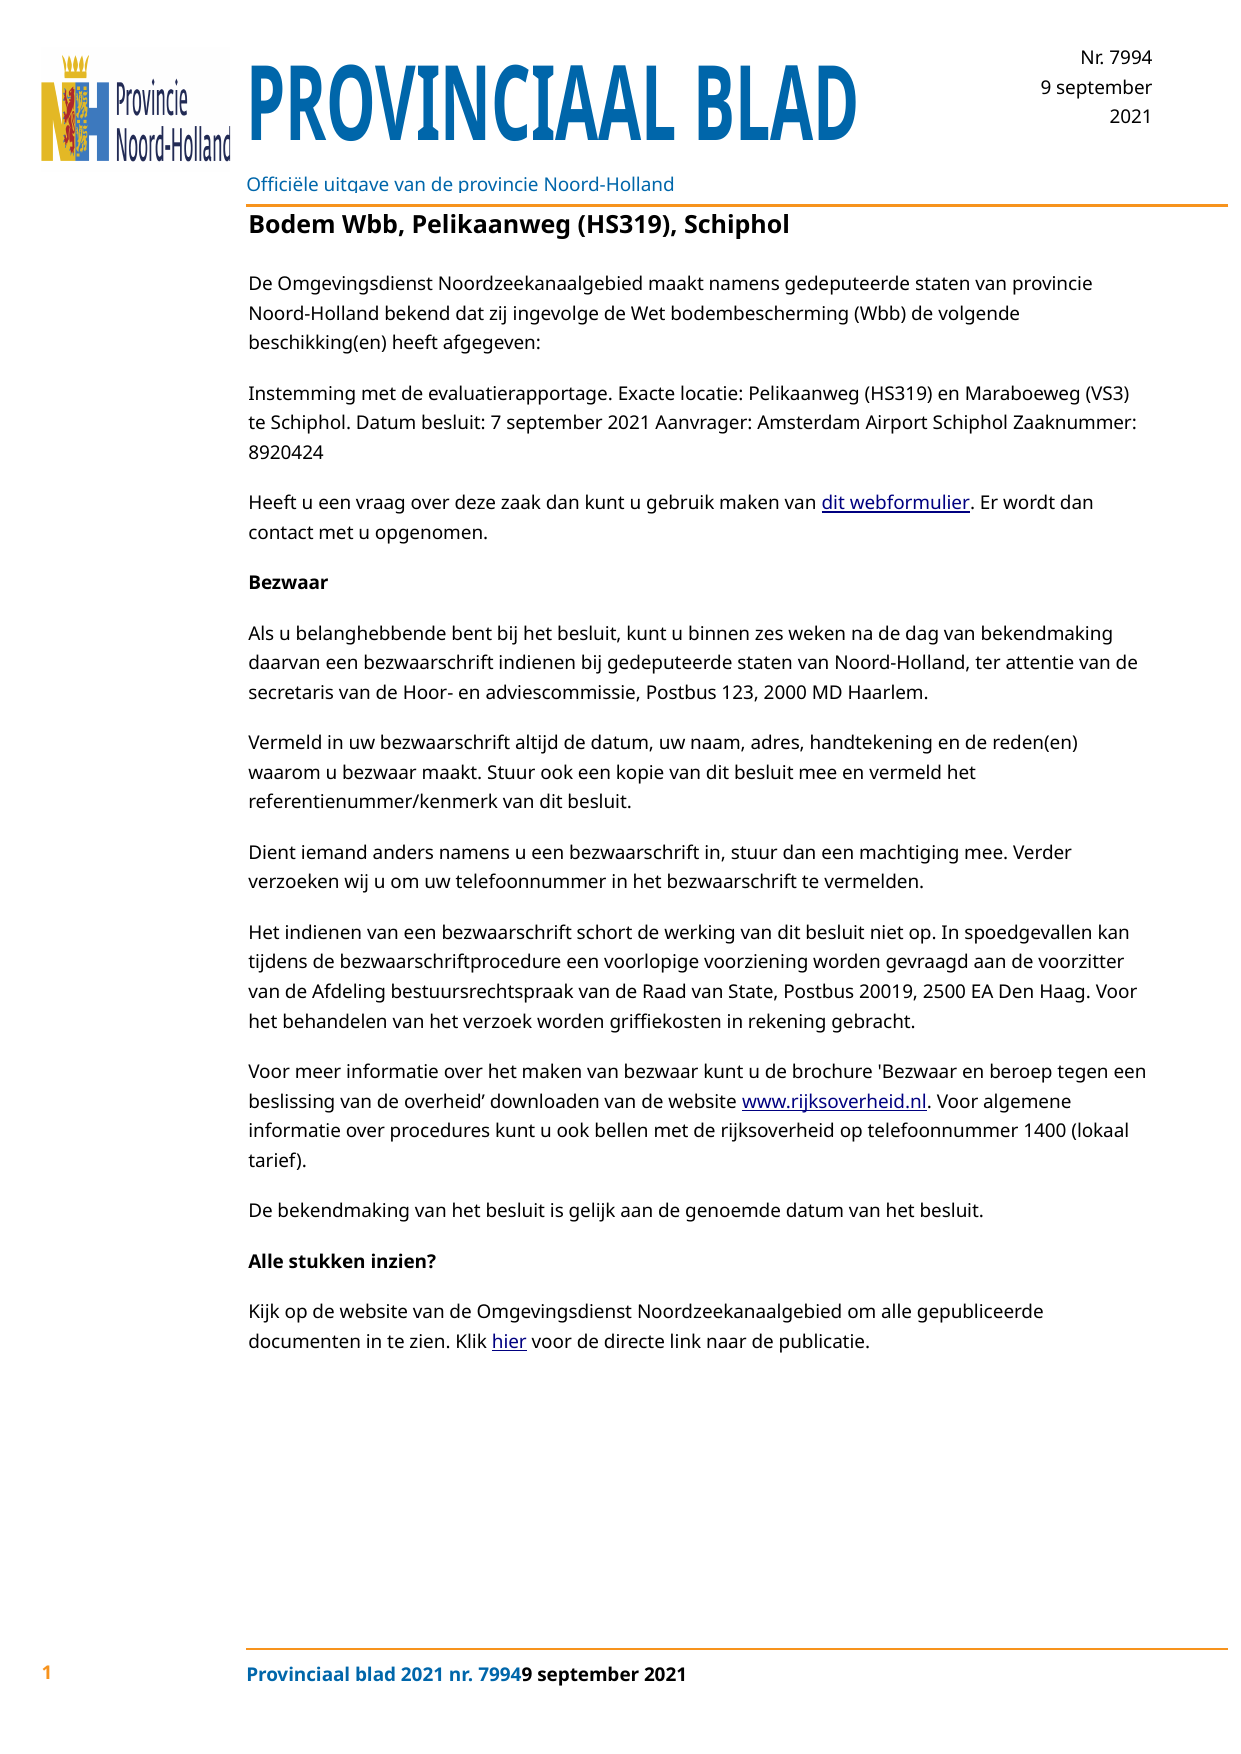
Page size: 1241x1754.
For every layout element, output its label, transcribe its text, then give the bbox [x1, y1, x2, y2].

text Bezwaar [248, 569, 1152, 595]
text Alle stukken inzien? [248, 1248, 1152, 1273]
text Instemming met de evaluatierapportage. Exacte locatie: Pelikaanweg (HS319) en Maraboeweg (VS3) te Schiphol. Datum besluit: 7 september 2021 Aanvrager: Amsterdam Airport Schiphol Zaaknummer: 8920424 [248, 380, 1152, 465]
text Als u belanghebbende bent bij het besluit, kunt u binnen zes weken na de dag van bekendmaking daarvan een bezwaarschrift indienen bij gedeputeerde staten van Noord-Holland, ter attentie van de secretaris van de Hoor- en adviescommissie, Postbus 123, 2000 MD Haarlem. [248, 620, 1152, 705]
text De Omgevingsdienst Noordzeekanaalgebied maakt namens gedeputeerde staten van provincie Noord-Holland bekend dat zij ingevolge de Wet bodembescherming (Wbb) de volgende beschikking(en) heeft afgegeven: [248, 270, 1152, 355]
text Dient iemand anders namens u een bezwaarschrift in, stuur dan een machtiging mee. Verder verzoeken wij u om uw telefoonnummer in het bezwaarschrift te vermelden. [248, 839, 1152, 894]
text Kijk op de website van de Omgevingsdienst Noordzeekanaalgebied om alle gepubliceerde documenten in te zien. Klik hier voor de directe link naar de publicatie. [248, 1298, 1152, 1353]
text Heeft u een vraag over deze zaak dan kunt u gebruik maken van dit webformulier. Er wordt dan contact met u opgenomen. [248, 489, 1152, 545]
text Vermeld in uw bezwaarschrift altijd de datum, uw naam, adres, handtekening en de reden(en) waarom u bezwaar maakt. Stuur ook een kopie van dit besluit mee en vermeld het referentienummer/kenmerk van dit besluit. [248, 729, 1152, 814]
text Het indienen van een bezwaarschrift schort de werking van dit besluit niet op. In spoedgevallen kan tijdens de bezwaarschriftprocedure een voorlopige voorziening worden gevraagd aan de voorzitter van de Afdeling bestuursrechtspraak van de Raad van State, Postbus 20019, 2500 EA Den Haag. Voor het behandelen van het verzoek worden griffiekosten in rekening gebracht. [248, 919, 1152, 1033]
text Bodem Wbb, Pelikaanweg (HS319), Schiphol [248, 207, 1152, 241]
picture [41, 47, 231, 172]
text Voor meer informatie over het maken van bezwaar kunt u de brochure 'Bezwaar en beroep tegen een beslissing van de overheid’ downloaden van de website www.rijksoverheid.nl. Voor algemene informatie over procedures kunt u ook bellen met de rijksoverheid op telefoonnummer 1400 (lokaal tarief). [248, 1058, 1152, 1173]
text De bekendmaking van het besluit is gelijk aan de genoemde datum van het besluit. [248, 1197, 1152, 1223]
